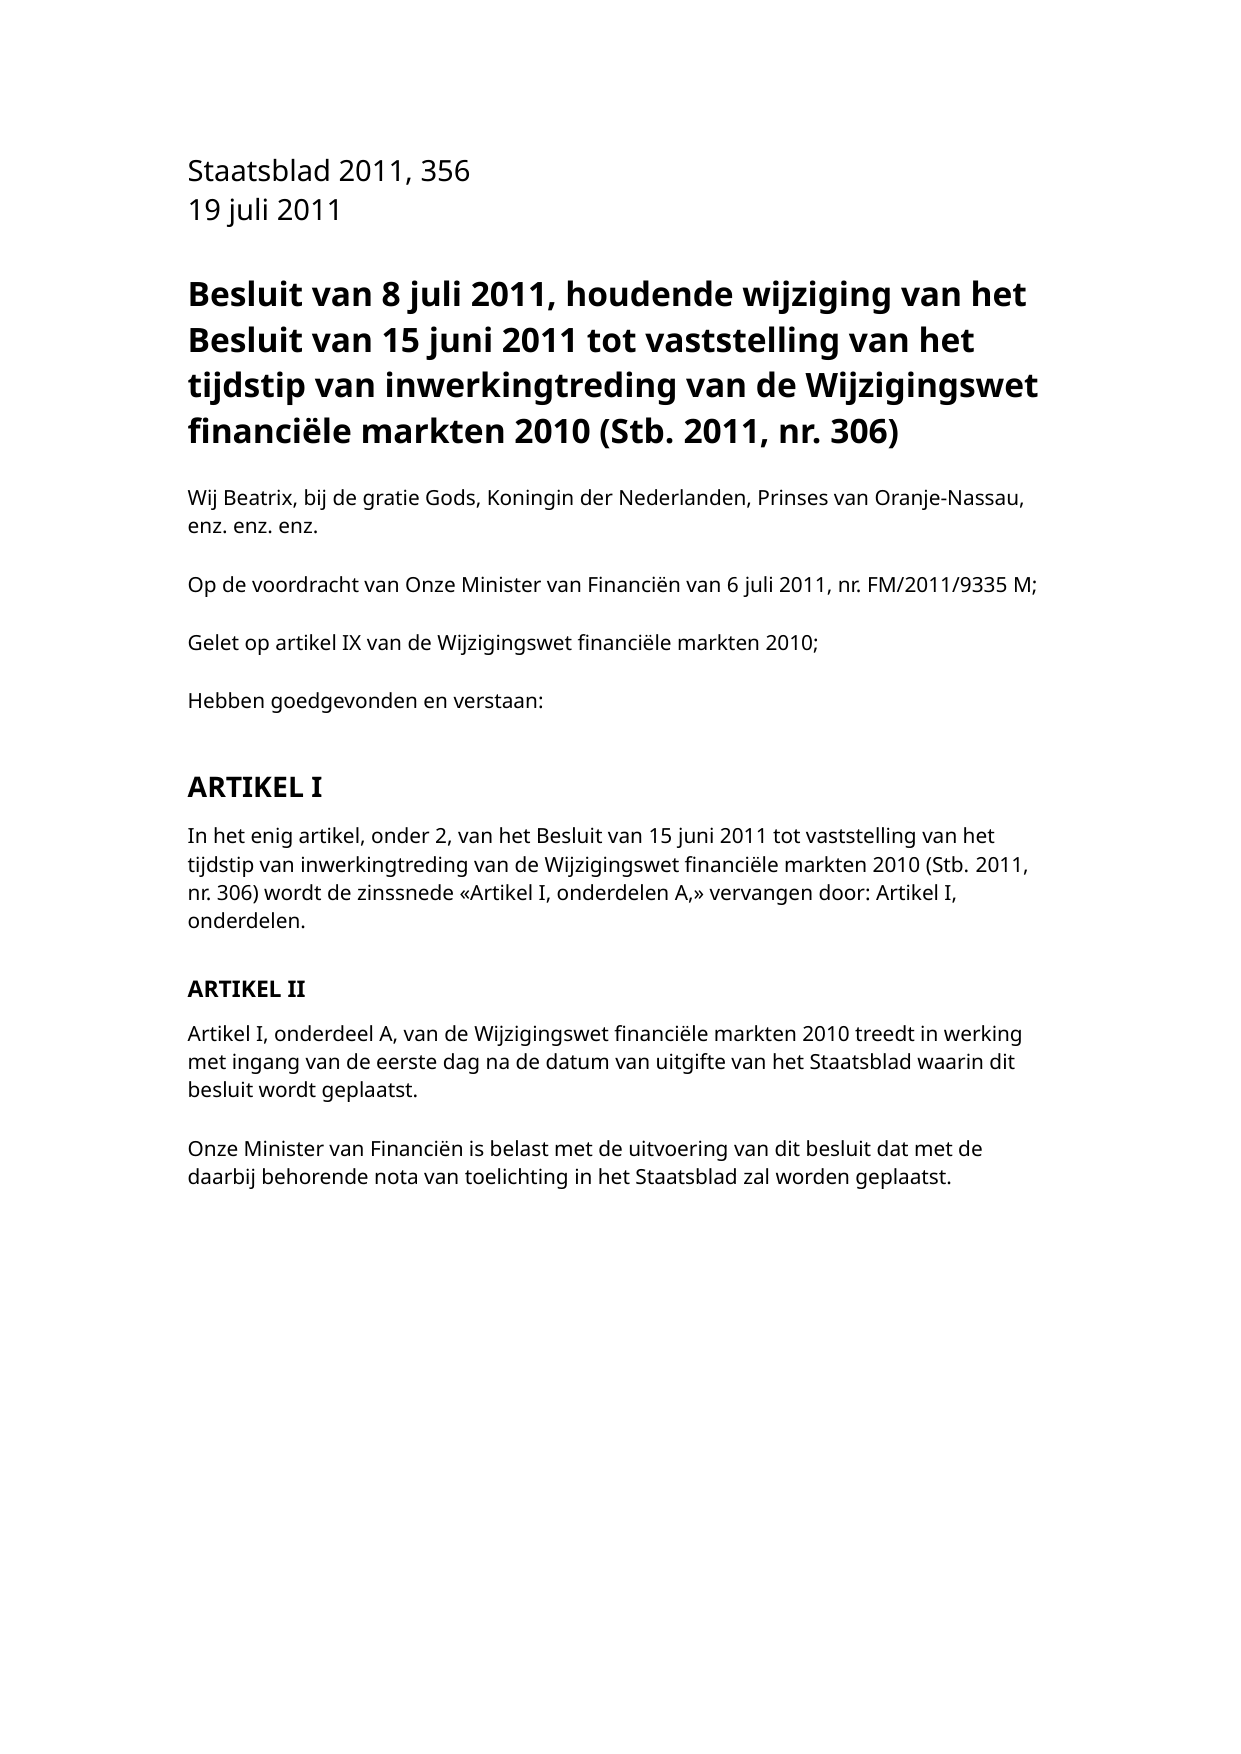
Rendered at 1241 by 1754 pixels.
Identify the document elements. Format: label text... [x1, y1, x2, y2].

subtitle Besluit van 8 juli 2011, houdende wijziging van het Besluit van 15 juni 2011 tot vaststelling van het tijdstip van inwerkingtreding van de Wijzigingswet financiële markten 2010 (Stb. 2011, nr. 306) [187, 271, 1053, 453]
text Staatsblad 2011, 356 [187, 150, 1053, 190]
subtitle ARTIKEL II [187, 972, 1053, 1004]
text Wij Beatrix, bij de gratie Gods, Koningin der Nederlanden, Prinses van Oranje-Nassau, enz. enz. enz. [187, 483, 1053, 540]
subtitle ARTIKEL I [187, 768, 1053, 806]
text Onze Minister van Financiën is belast met de uitvoering van dit besluit dat met de daarbij behorende nota van toelichting in het Staatsblad zal worden geplaatst. [187, 1134, 1053, 1191]
text Op de voordracht van Onze Minister van Financiën van 6 juli 2011, nr. FM/2011/9335 M; [187, 570, 1053, 598]
text 19 juli 2011 [187, 190, 1053, 229]
text In het enig artikel, onder 2, van het Besluit van 15 juni 2011 tot vaststelling van het tijdstip van inwerkingtreding van de Wijzigingswet financiële markten 2010 (Stb. 2011, nr. 306) wordt de zinssnede «Artikel I, onderdelen A,» vervangen door: Artikel I, onderdelen. [187, 821, 1053, 935]
text Gelet op artikel IX van de Wijzigingswet financiële markten 2010; [187, 628, 1053, 657]
text Hebben goedgevonden en verstaan: [187, 687, 1053, 715]
text Artikel I, onderdeel A, van de Wijzigingswet financiële markten 2010 treedt in werking met ingang van de eerste dag na de datum van uitgifte van het Staatsblad waarin dit besluit wordt geplaatst. [187, 1019, 1053, 1104]
